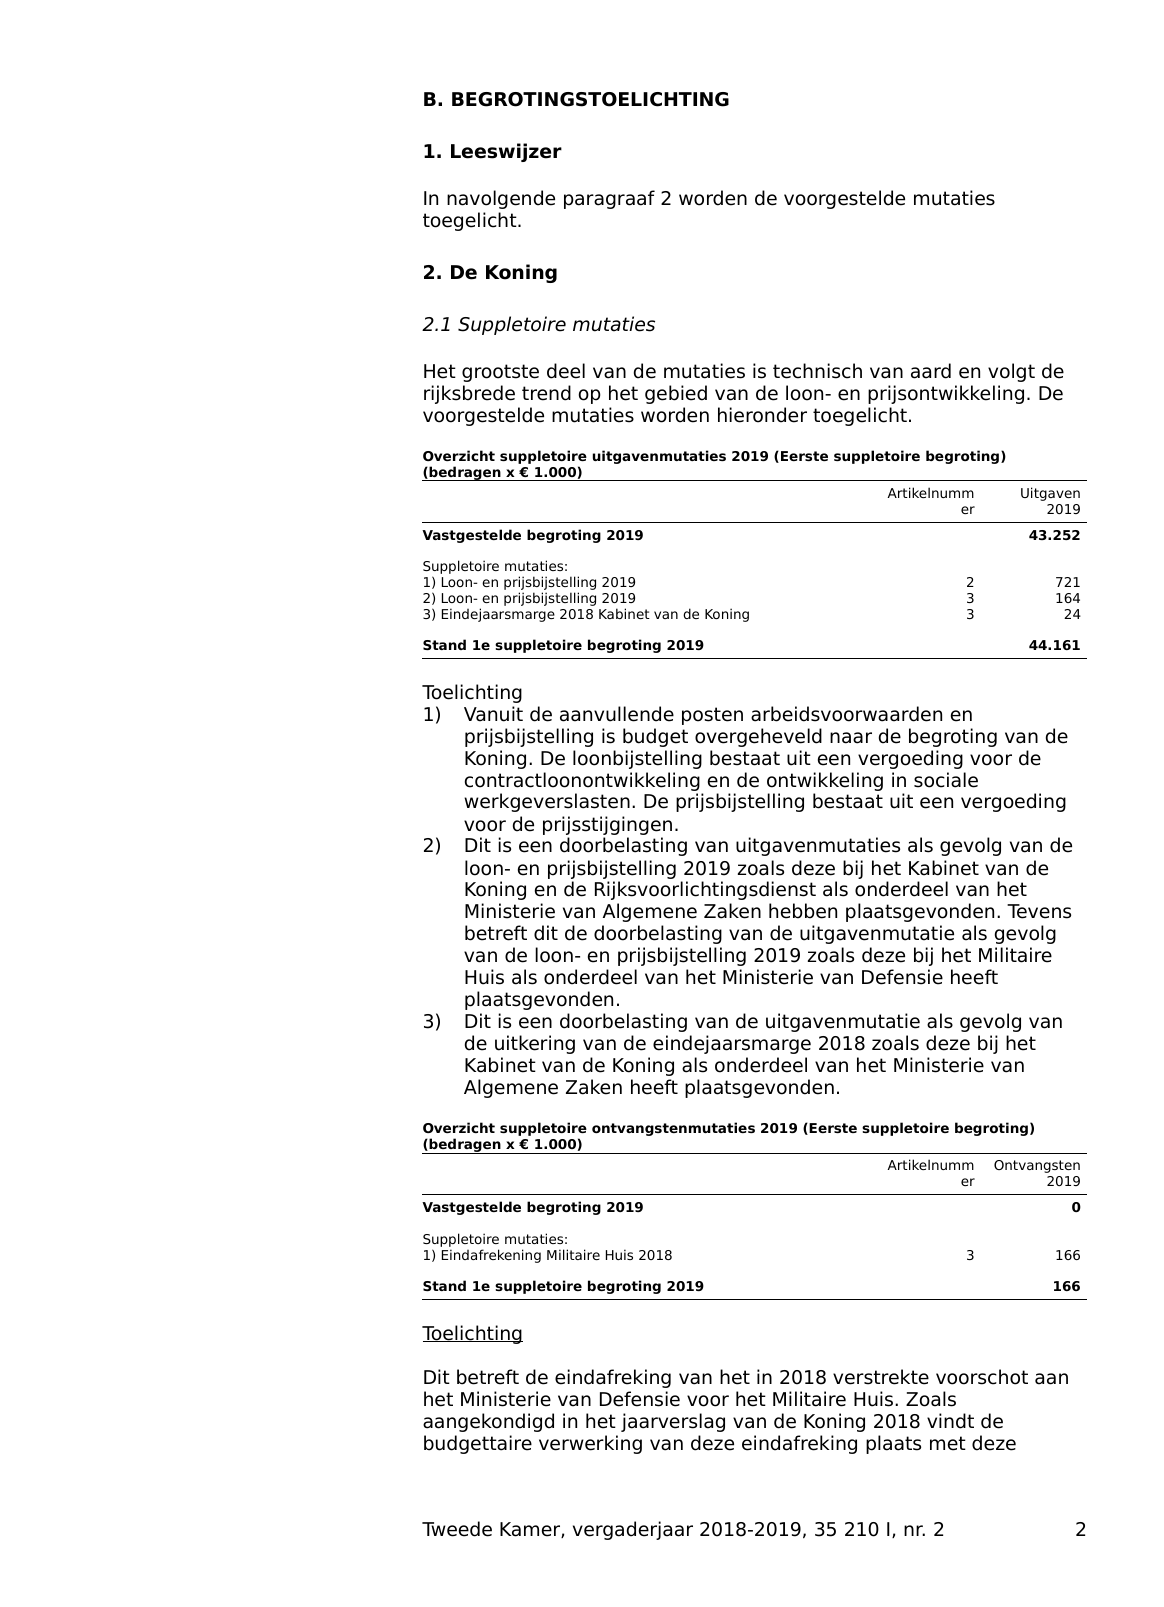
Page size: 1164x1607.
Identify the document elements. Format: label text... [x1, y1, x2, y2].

subtitle Toelichting [422, 1322, 1087, 1344]
table_cell 44.161 [980, 638, 1087, 658]
table_cell Ontvangsten 2019 [980, 1154, 1087, 1194]
table_cell 164 [980, 591, 1087, 606]
table_cell [874, 622, 980, 638]
subtitle 1. Leeswijzer [422, 141, 1087, 163]
table_cell 2 [874, 575, 980, 591]
table_cell 2) Loon- en prijsbijstelling 2019 [422, 591, 874, 606]
table_cell [980, 1216, 1087, 1232]
table_cell [874, 1195, 980, 1216]
table_cell [874, 638, 980, 658]
table_cell Uitgaven 2019 [980, 481, 1087, 522]
table_header Overzicht suppletoire uitgavenmutaties 2019 (Eerste suppletoire begroting) (bedragen x € 1.000) [422, 449, 1087, 480]
text In navolgende paragraaf 2 worden de voorgestelde mutaties toegelicht. [422, 188, 1087, 232]
table_cell [980, 1263, 1087, 1279]
table_cell Suppletoire mutaties: [422, 559, 874, 575]
text 3) Dit is een doorbelasting van de uitgavenmutatie als gevolg van de uitkering van de eindejaarsmarge 2018 zoals deze bij het Kabinet van de Koning als onderdeel van het Ministerie van Algemene Zaken heeft plaatsgevonden. [422, 1011, 1087, 1099]
table_cell [980, 1232, 1087, 1247]
table_header Overzicht suppletoire ontvangstenmutaties 2019 (Eerste suppletoire begroting) (bedragen x € 1.000) [422, 1121, 1087, 1152]
text Dit betreft de eindafreking van het in 2018 verstrekte voorschot aan het Ministerie van Defensie voor het Militaire Huis. Zoals aangekondigd in het jaarverslag van de Koning 2018 vindt de budgettaire verwerking van deze eindafreking plaats met deze [422, 1367, 1087, 1454]
text Toelichting [422, 682, 1087, 703]
table_cell [422, 481, 874, 522]
table_cell [874, 1263, 980, 1279]
table_cell [874, 1279, 980, 1299]
table_cell [980, 544, 1087, 559]
text Het grootste deel van de mutaties is technisch van aard en volgt de rijksbrede trend op het gebied van de loon- en prijsontwikkeling. De voorgestelde mutaties worden hieronder toegelicht. [422, 361, 1087, 427]
table_cell [874, 523, 980, 543]
table_cell 3 [874, 1247, 980, 1263]
table_cell 3 [874, 606, 980, 622]
table_cell 3) Eindejaarsmarge 2018 Kabinet van de Koning [422, 606, 874, 622]
table_cell 166 [980, 1247, 1087, 1263]
table_cell Artikelnummer [874, 481, 980, 522]
table_cell Stand 1e suppletoire begroting 2019 [422, 1279, 874, 1299]
subtitle 2. De Koning [422, 262, 1087, 284]
table_cell 43.252 [980, 523, 1087, 543]
table_cell [422, 1263, 874, 1279]
table_cell [874, 1232, 980, 1247]
table_cell [422, 622, 874, 638]
table_cell 1) Eindafrekening Militaire Huis 2018 [422, 1247, 874, 1263]
table_cell Vastgestelde begroting 2019 [422, 1195, 874, 1216]
table_cell [874, 1216, 980, 1232]
table_cell [980, 622, 1087, 638]
table_cell 166 [980, 1279, 1087, 1299]
table_cell 3 [874, 591, 980, 606]
table_cell [422, 1216, 874, 1232]
table_cell [874, 559, 980, 575]
table_cell Vastgestelde begroting 2019 [422, 523, 874, 543]
table_cell Artikelnummer [874, 1154, 980, 1194]
table_cell Stand 1e suppletoire begroting 2019 [422, 638, 874, 658]
subtitle B. BEGROTINGSTOELICHTING [422, 89, 1087, 111]
subtitle 2.1 Suppletoire mutaties [422, 314, 1087, 336]
table_cell 24 [980, 606, 1087, 622]
table_cell [980, 559, 1087, 575]
table_cell Suppletoire mutaties: [422, 1232, 874, 1247]
text 1) Vanuit de aanvullende posten arbeidsvoorwaarden en prijsbijstelling is budget overgeheveld naar de begroting van de Koning. De loonbijstelling bestaat uit een vergoeding voor de contractloonontwikkeling en de ontwikkeling in sociale werkgeverslasten. De prijsbijstelling bestaat uit een vergoeding voor de prijsstijgingen. [422, 703, 1087, 835]
table_cell [422, 544, 874, 559]
text 2) Dit is een doorbelasting van uitgavenmutaties als gevolg van de loon- en prijsbijstelling 2019 zoals deze bij het Kabinet van de Koning en de Rijksvoorlichtingsdienst als onderdeel van het Ministerie van Algemene Zaken hebben plaatsgevonden. Tevens betreft dit de doorbelasting van de uitgavenmutatie als gevolg van de loon- en prijsbijstelling 2019 zoals deze bij het Militaire Huis als onderdeel van het Ministerie van Defensie heeft plaatsgevonden. [422, 835, 1087, 1011]
table_cell 721 [980, 575, 1087, 591]
table_cell [874, 544, 980, 559]
table_cell 1) Loon- en prijsbijstelling 2019 [422, 575, 874, 591]
table_cell 0 [980, 1195, 1087, 1216]
table_cell [422, 1154, 874, 1194]
